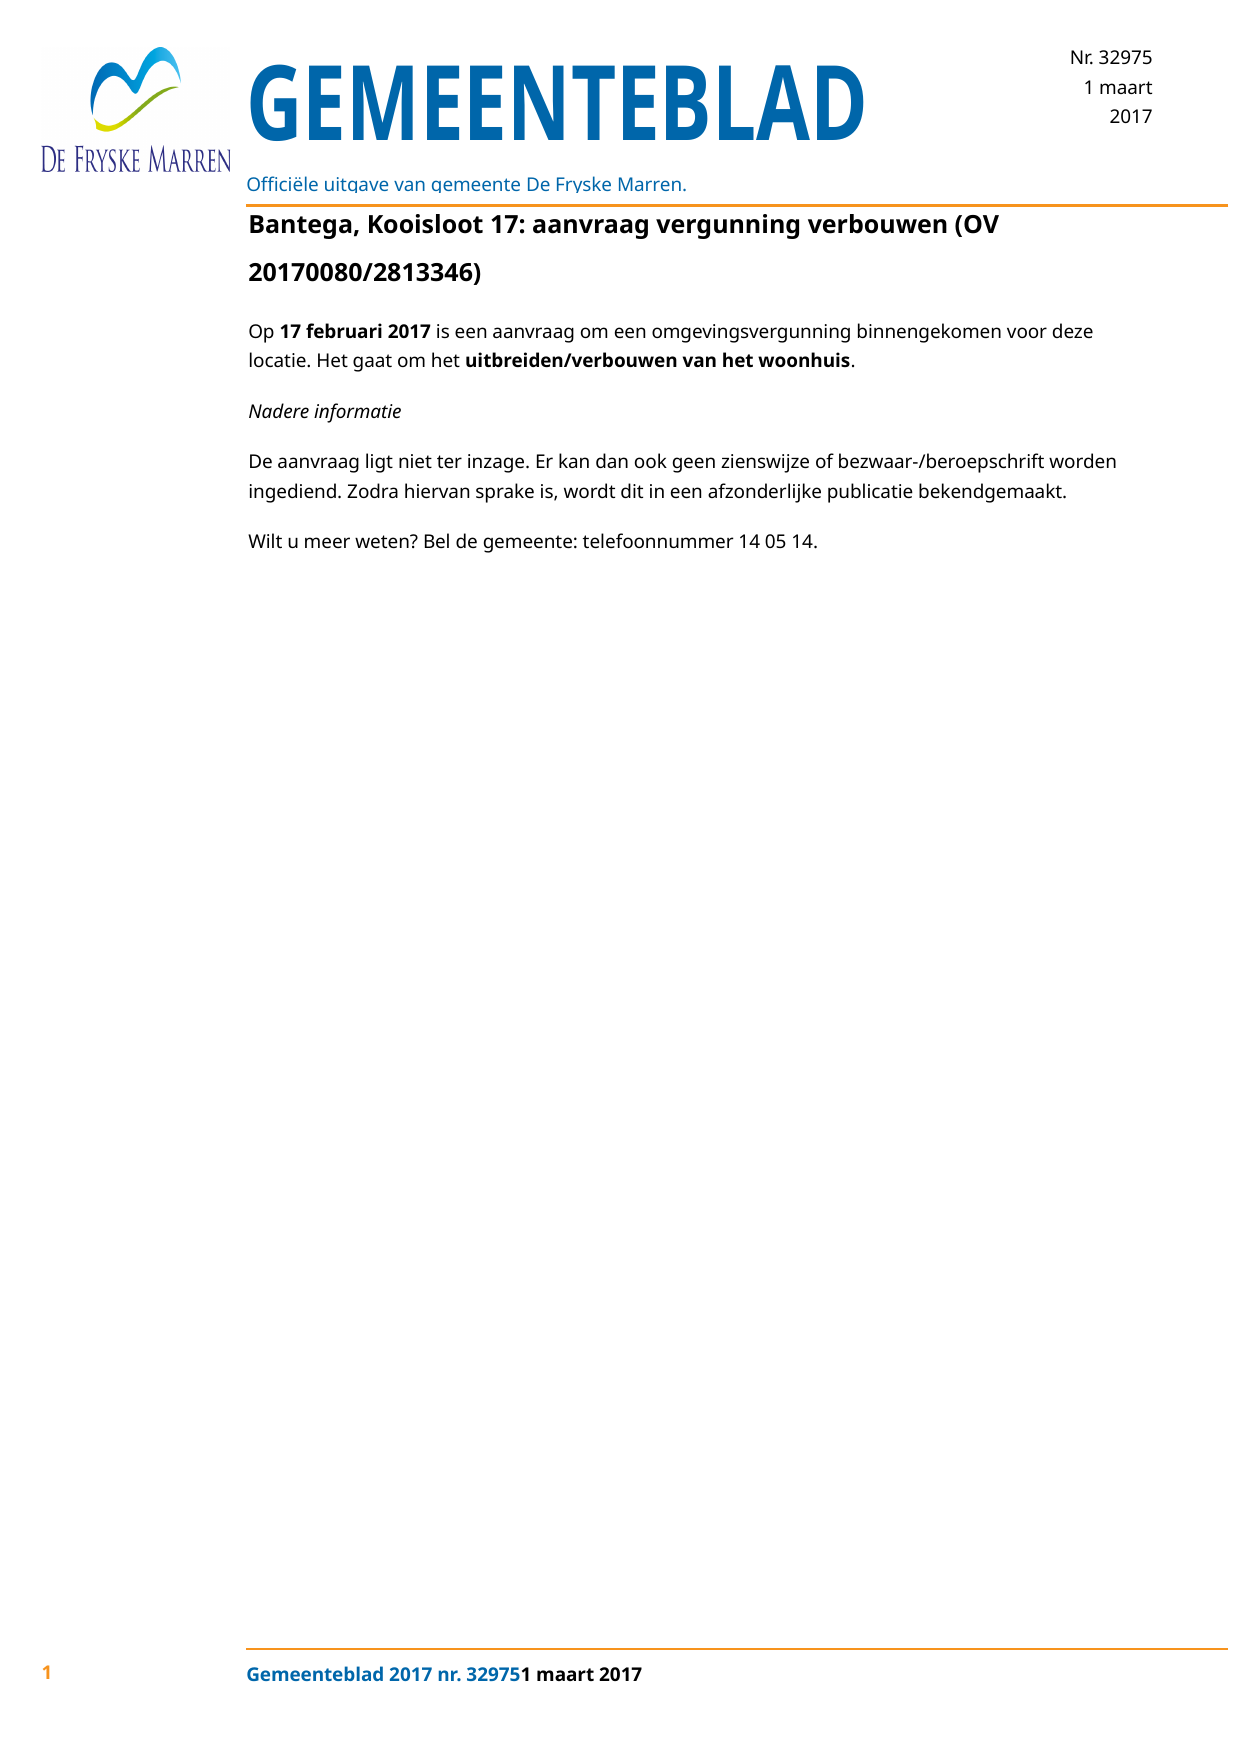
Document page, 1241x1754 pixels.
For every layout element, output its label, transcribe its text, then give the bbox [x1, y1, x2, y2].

text Op 17 februari 2017 is een aanvraag om een omgevingsvergunning binnengekomen voor deze locatie. Het gaat om het uitbreiden/verbouwen van het woonhuis. [248, 318, 1152, 373]
text De aanvraag ligt niet ter inzage. Er kan dan ook geen zienswijze of bezwaar-/beroepschrift worden ingediend. Zodra hiervan sprake is, wordt dit in een afzonderlijke publicatie bekendgemaakt. [248, 448, 1152, 504]
text Bantega, Kooisloot 17: aanvraag vergunning verbouwen (OV 20170080/2813346) [248, 207, 1152, 288]
text Nadere informatie [248, 398, 1152, 424]
picture [41, 47, 231, 172]
text Wilt u meer weten? Bel de gemeente: telefoonnummer 14 05 14. [248, 528, 1152, 554]
